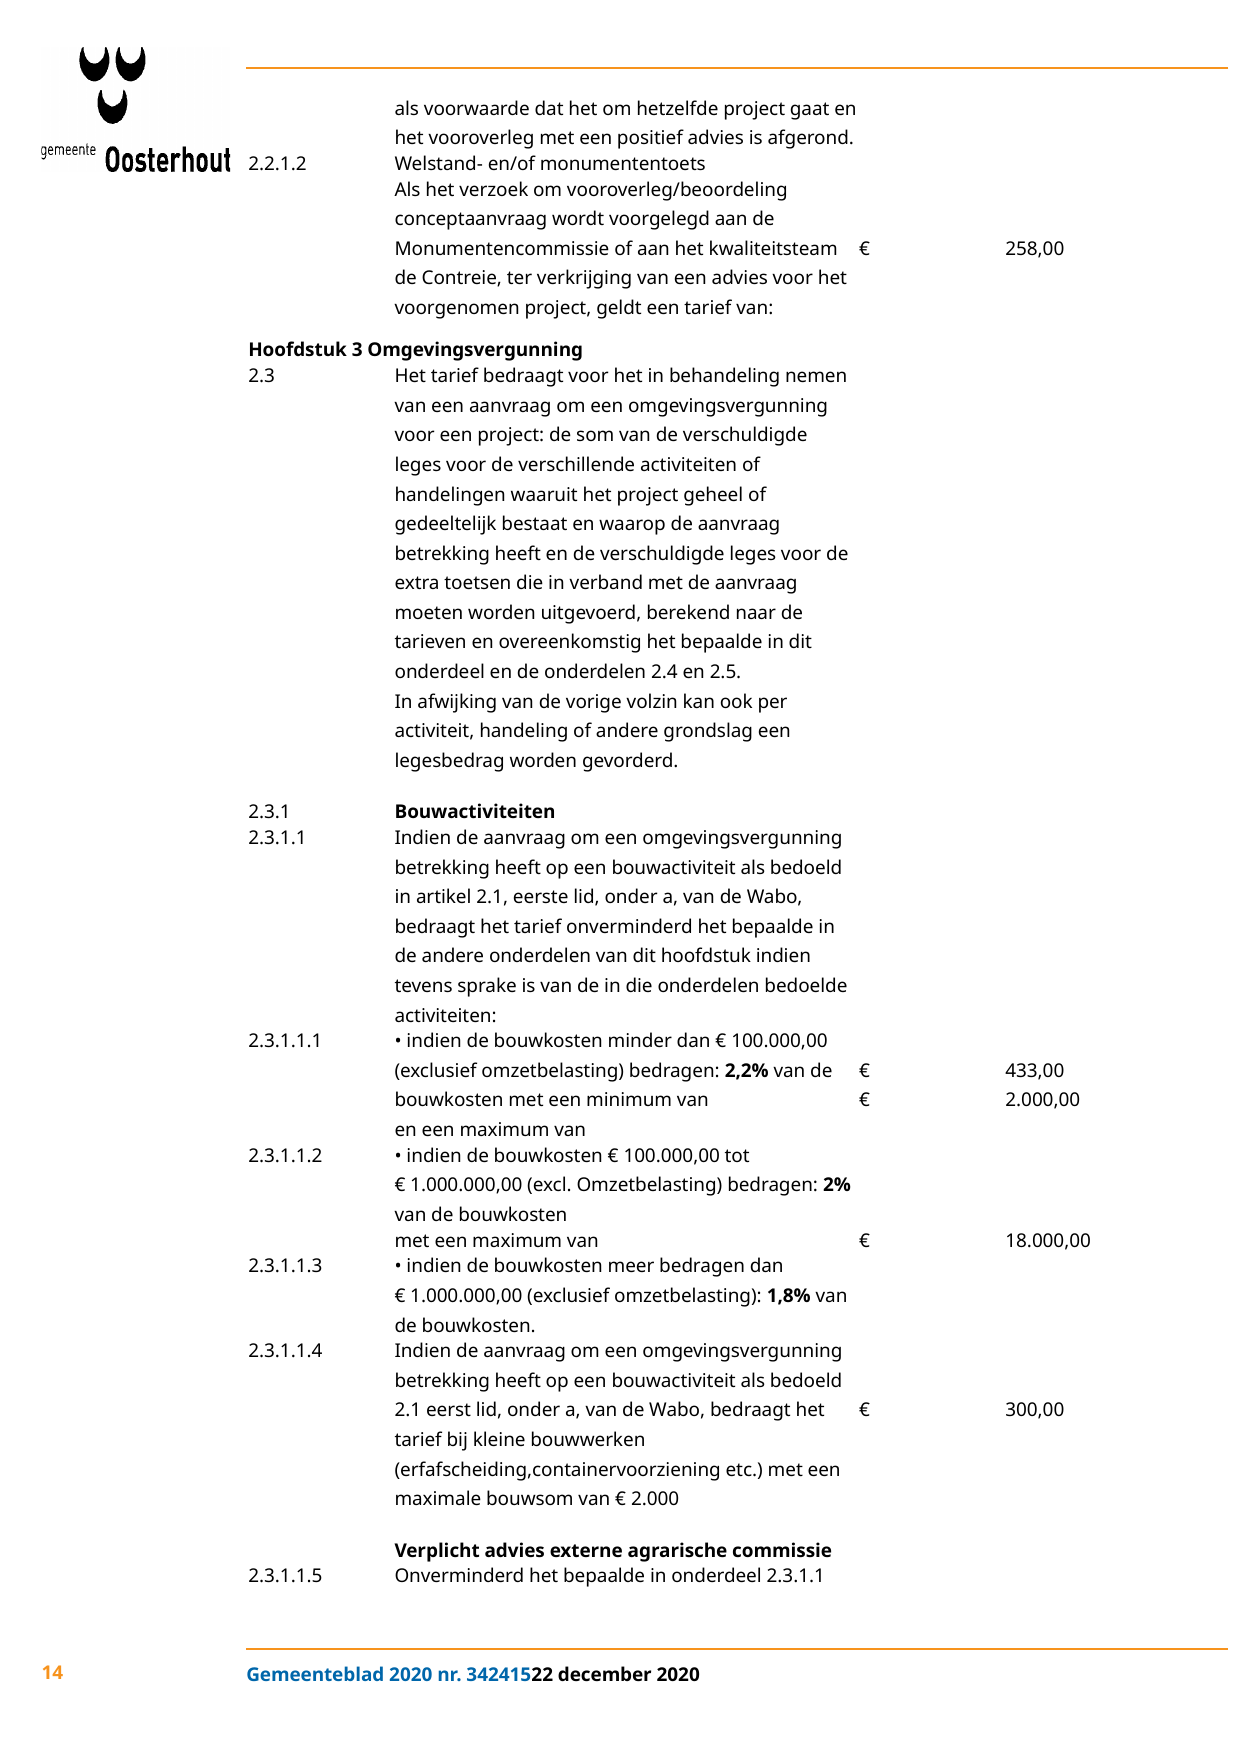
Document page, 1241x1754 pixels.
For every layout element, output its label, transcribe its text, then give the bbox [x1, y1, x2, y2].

table_cell [859, 1537, 1005, 1563]
table_cell • indien de bouwkosten minder dan € 100.000,00 (exclusief omzetbelasting) bedragen: 2,2% van de bouwkosten met een minimum van en een maximum van [394, 1028, 859, 1142]
table_header [1005, 363, 1152, 773]
table_cell • indien de bouwkosten meer bedragen dan € 1.000.000,00 (exclusief omzetbelasting): 1,8% van de bouwkosten. [394, 1253, 859, 1337]
table_cell met een maximum van [394, 1227, 859, 1253]
table_cell 18.000,00 [1005, 1227, 1152, 1253]
table_cell [859, 1142, 1005, 1227]
table_cell [859, 95, 1005, 150]
text Hoofdstuk 3 Omgevingsvergunning [248, 337, 1152, 362]
table_cell [859, 1253, 1005, 1337]
table_cell [1005, 1253, 1152, 1337]
table_cell [394, 1511, 859, 1537]
table_cell [1005, 824, 1152, 1027]
table_cell Indien de aanvraag om een omgevingsvergunning betrekking heeft op een bouwactiviteit als bedoeld in artikel 2.1, eerste lid, onder a, van de Wabo, bedraagt het tarief onverminderd het bepaalde in de andere onderdelen van dit hoofdstuk indien tevens sprake is van de in die onderdelen bedoelde activiteiten: [394, 824, 859, 1027]
table_cell Welstand- en/of monumententoets [394, 150, 859, 176]
table_cell 2.3.1.1 [248, 824, 394, 1027]
table_cell [1005, 773, 1152, 798]
table_cell 2.3.1.1.4 [248, 1338, 394, 1511]
table_cell [859, 773, 1005, 798]
table_cell Als het verzoek om vooroverleg/beoordeling conceptaanvraag wordt voorgelegd aan de Monumentencommissie of aan het kwaliteitsteam de Contreie, ter verkrijging van een advies voor het voorgenomen project, geldt een tarief van: [394, 176, 859, 320]
table_cell Indien de aanvraag om een omgevingsvergunning betrekking heeft op een bouwactiviteit als bedoeld 2.1 eerst lid, onder a, van de Wabo, bedraagt het tarief bij kleine bouwwerken (erfafscheiding,containervoorziening etc.) met een maximale bouwsom van € 2.000 [394, 1338, 859, 1511]
table_cell 2.3.1 [248, 799, 394, 824]
table_cell [248, 1511, 394, 1537]
table_cell [859, 799, 1005, 824]
table_cell € [859, 1227, 1005, 1253]
table_cell 2.2.1.2 [248, 150, 394, 176]
table_cell 258,00 [1005, 176, 1152, 320]
table_cell 300,00 [1005, 1338, 1152, 1511]
picture [41, 47, 231, 172]
table_cell 2.3.1.1.3 [248, 1253, 394, 1337]
table_cell [248, 773, 394, 798]
table_cell [248, 1537, 394, 1563]
table_cell • indien de bouwkosten € 100.000,00 tot € 1.000.000,00 (excl. Omzetbelasting) bedragen: 2% van de bouwkosten [394, 1142, 859, 1227]
table_cell [1005, 95, 1152, 150]
table_cell € [859, 1338, 1005, 1511]
table_cell [394, 773, 859, 798]
table_cell Verplicht advies externe agrarische commissie [394, 1537, 859, 1563]
table_cell [248, 176, 394, 320]
table_cell [248, 95, 394, 150]
table_cell [859, 150, 1005, 176]
table_cell [859, 824, 1005, 1027]
table_cell [1005, 1511, 1152, 1537]
table_cell [859, 1511, 1005, 1537]
table_cell [1005, 150, 1152, 176]
table_header Het tarief bedraagt voor het in behandeling nemen van een aanvraag om een omgevingsvergunning voor een project: de som van de verschuldigde leges voor de verschillende activiteiten of handelingen waaruit het project geheel of gedeeltelijk bestaat en waarop de aanvraag betrekking heeft en de verschuldigde leges voor de extra toetsen die in verband met de aanvraag moeten worden uitgevoerd, berekend naar de tarieven en overeenkomstig het bepaalde in dit onderdeel en de onderdelen 2.4 en 2.5. In afwijking van de vorige volzin kan ook per activiteit, handeling of andere grondslag een legesbedrag worden gevorderd. [394, 363, 859, 773]
table_cell 2.3.1.1.1 [248, 1028, 394, 1142]
table_cell [1005, 1142, 1152, 1227]
table_cell € € [859, 1028, 1005, 1142]
table_cell Onverminderd het bepaalde in onderdeel 2.3.1.1 [394, 1563, 859, 1588]
table_header [859, 363, 1005, 773]
table_cell 2.3.1.1.2 [248, 1142, 394, 1227]
table_cell [248, 1227, 394, 1253]
table_cell € [859, 176, 1005, 320]
table_header 2.3 [248, 363, 394, 773]
table_cell [1005, 799, 1152, 824]
table_cell [1005, 1563, 1152, 1588]
table_cell 433,00 2.000,00 [1005, 1028, 1152, 1142]
table_cell [1005, 1537, 1152, 1563]
table_cell Bouwactiviteiten [394, 799, 859, 824]
table_cell als voorwaarde dat het om hetzelfde project gaat en het vooroverleg met een positief advies is afgerond. [394, 95, 859, 150]
table_cell 2.3.1.1.5 [248, 1563, 394, 1588]
table_cell [859, 1563, 1005, 1588]
